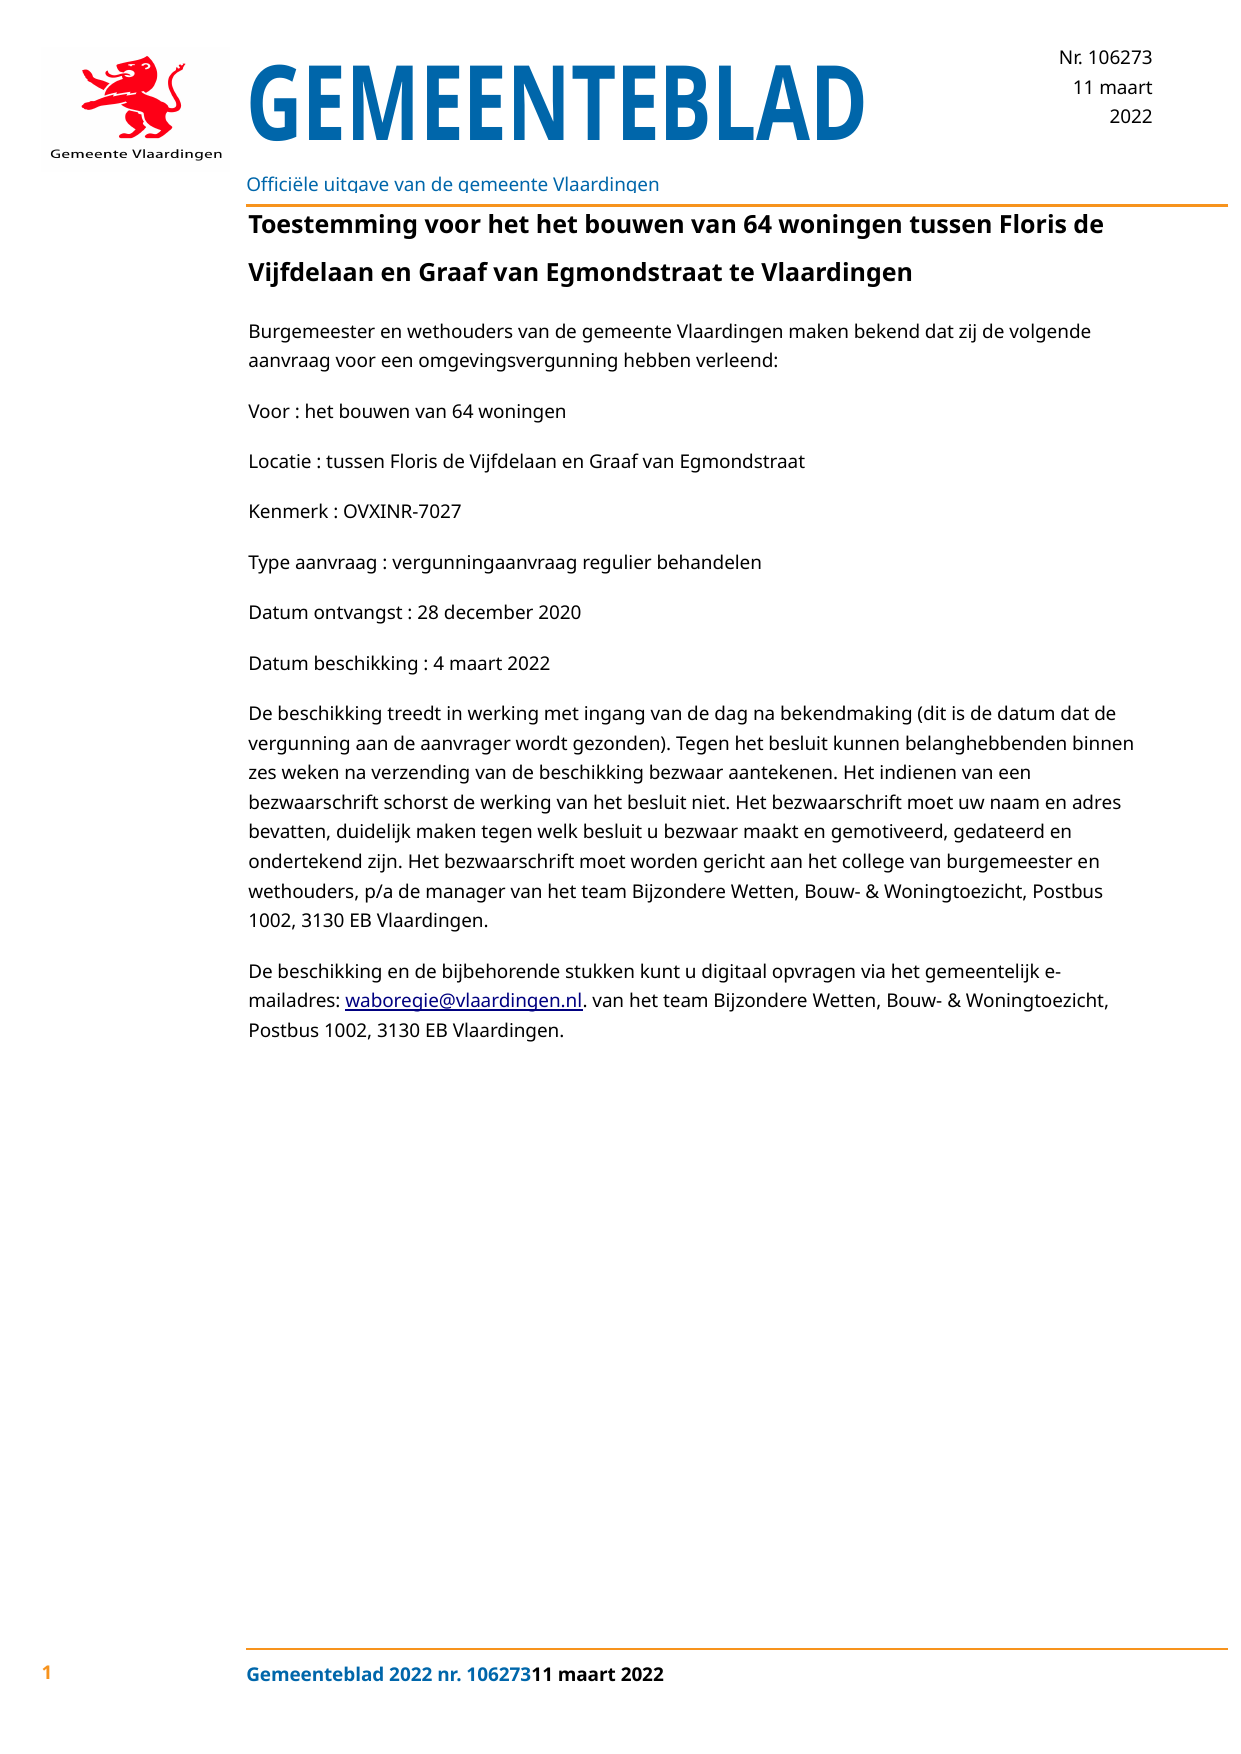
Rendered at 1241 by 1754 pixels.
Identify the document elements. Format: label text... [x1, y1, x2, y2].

text Voor : het bouwen van 64 woningen [248, 398, 1152, 424]
text Burgemeester en wethouders van de gemeente Vlaardingen maken bekend dat zij de volgende aanvraag voor een omgevingsvergunning hebben verleend: [248, 318, 1152, 373]
text Datum ontvangst : 28 december 2020 [248, 599, 1152, 625]
text De beschikking en de bijbehorende stukken kunt u digitaal opvragen via het gemeentelijk e-mailadres: waboregie@vlaardingen.nl. van het team Bijzondere Wetten, Bouw- & Woningtoezicht, Postbus 1002, 3130 EB Vlaardingen. [248, 958, 1152, 1043]
text Toestemming voor het het bouwen van 64 woningen tussen Floris de Vijfdelaan en Graaf van Egmondstraat te Vlaardingen [248, 207, 1152, 288]
text Type aanvraag : vergunningaanvraag regulier behandelen [248, 549, 1152, 575]
text De beschikking treedt in werking met ingang van de dag na bekendmaking (dit is de datum dat de vergunning aan de aanvrager wordt gezonden). Tegen het besluit kunnen belanghebbenden binnen zes weken na verzending van de beschikking bezwaar aantekenen. Het indienen van een bezwaarschrift schorst de werking van het besluit niet. Het bezwaarschrift moet uw naam en adres bevatten, duidelijk maken tegen welk besluit u bezwaar maakt en gemotiveerd, gedateerd en ondertekend zijn. Het bezwaarschrift moet worden gericht aan het college van burgemeester en wethouders, p/a de manager van het team Bijzondere Wetten, Bouw- & Woningtoezicht, Postbus 1002, 3130 EB Vlaardingen. [248, 700, 1152, 933]
text Kenmerk : OVXINR-7027 [248, 499, 1152, 524]
text Locatie : tussen Floris de Vijfdelaan en Graaf van Egmondstraat [248, 448, 1152, 474]
text Datum beschikking : 4 maart 2022 [248, 650, 1152, 676]
picture [41, 47, 231, 172]
